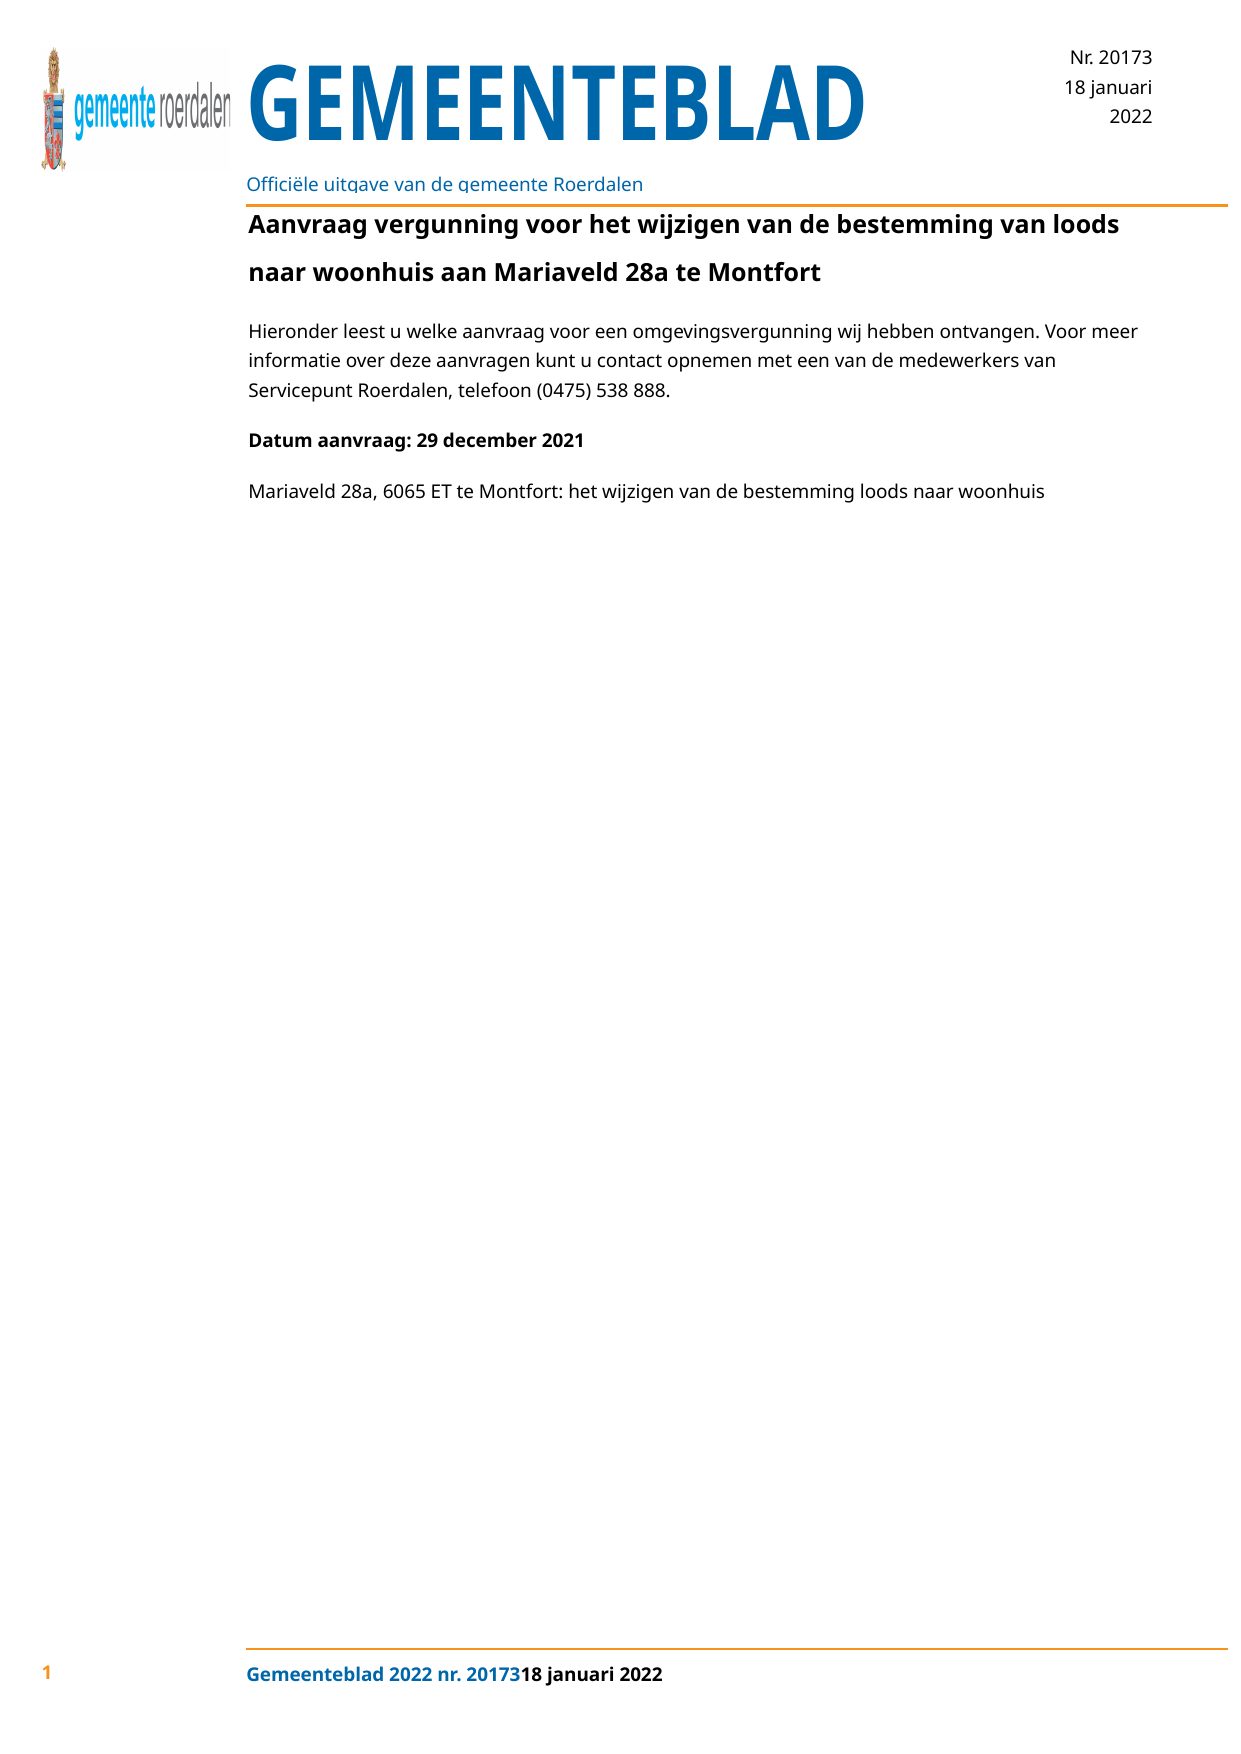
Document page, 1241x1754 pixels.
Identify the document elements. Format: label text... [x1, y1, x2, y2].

text Mariaveld 28a, 6065 ET te Montfort: het wijzigen van de bestemming loods naar woonhuis [248, 478, 1152, 504]
picture [41, 47, 231, 172]
text Aanvraag vergunning voor het wijzigen van de bestemming van loods naar woonhuis aan Mariaveld 28a te Montfort [248, 207, 1152, 288]
text Datum aanvraag: 29 december 2021 [248, 427, 1152, 453]
text Hieronder leest u welke aanvraag voor een omgevingsvergunning wij hebben ontvangen. Voor meer informatie over deze aanvragen kunt u contact opnemen met een van de medewerkers van Servicepunt Roerdalen, telefoon (0475) 538 888. [248, 318, 1152, 403]
